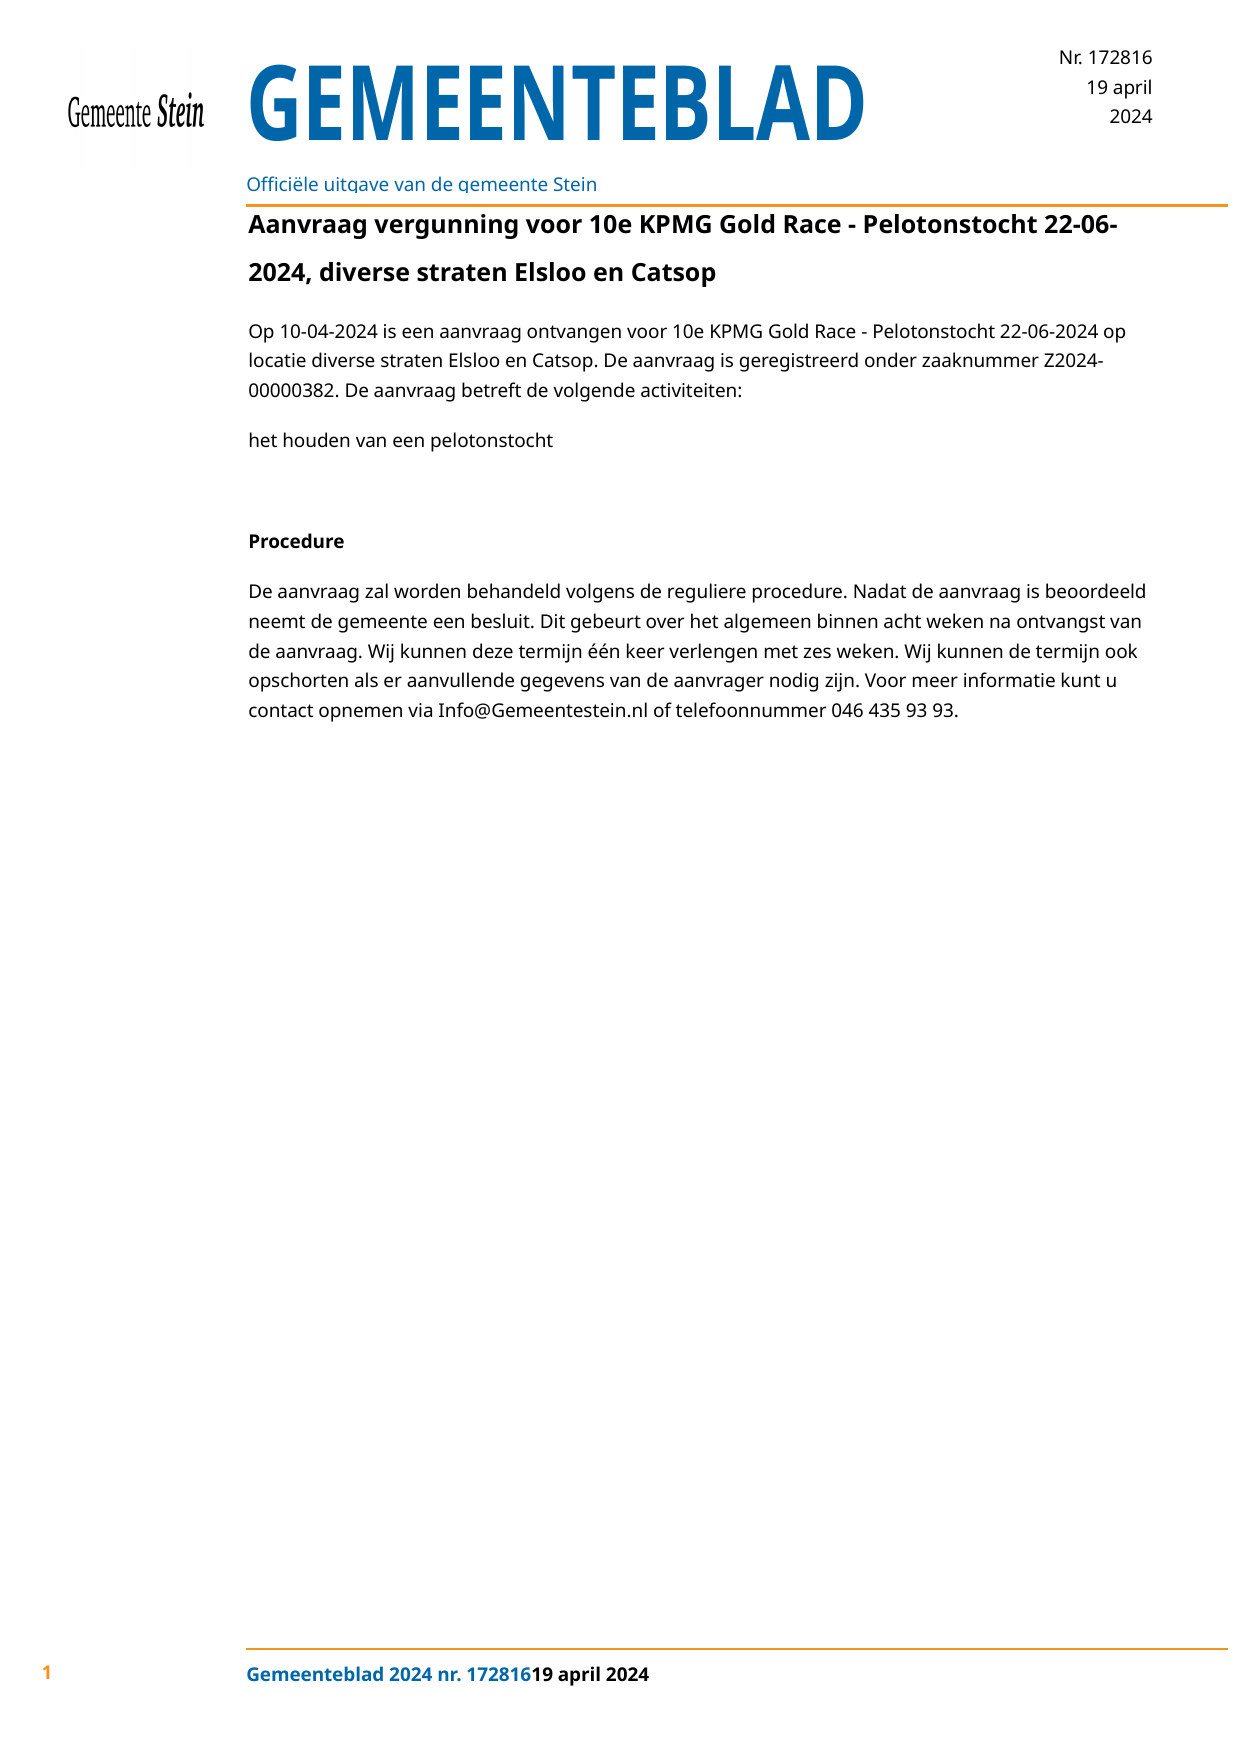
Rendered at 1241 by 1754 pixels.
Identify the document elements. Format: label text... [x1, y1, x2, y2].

text Op 10-04-2024 is een aanvraag ontvangen voor 10e KPMG Gold Race - Pelotonstocht 22-06-2024 op locatie diverse straten Elsloo en Catsop. De aanvraag is geregistreerd onder zaaknummer Z2024-00000382. De aanvraag betreft de volgende activiteiten: [248, 318, 1152, 403]
picture [41, 47, 231, 172]
text De aanvraag zal worden behandeld volgens de reguliere procedure. Nadat de aanvraag is beoordeeld neemt de gemeente een besluit. Dit gebeurt over het algemeen binnen acht weken na ontvangst van de aanvraag. Wij kunnen deze termijn één keer verlengen met zes weken. Wij kunnen de termijn ook opschorten als er aanvullende gegevens van de aanvrager nodig zijn. Voor meer informatie kunt u contact opnemen via Info@Gemeentestein.nl of telefoonnummer 046 435 93 93. [248, 579, 1152, 723]
text Aanvraag vergunning voor 10e KPMG Gold Race - Pelotonstocht 22-06-2024, diverse straten Elsloo en Catsop [248, 207, 1152, 288]
text Procedure [248, 528, 1152, 554]
text het houden van een pelotonstocht [248, 427, 1152, 453]
